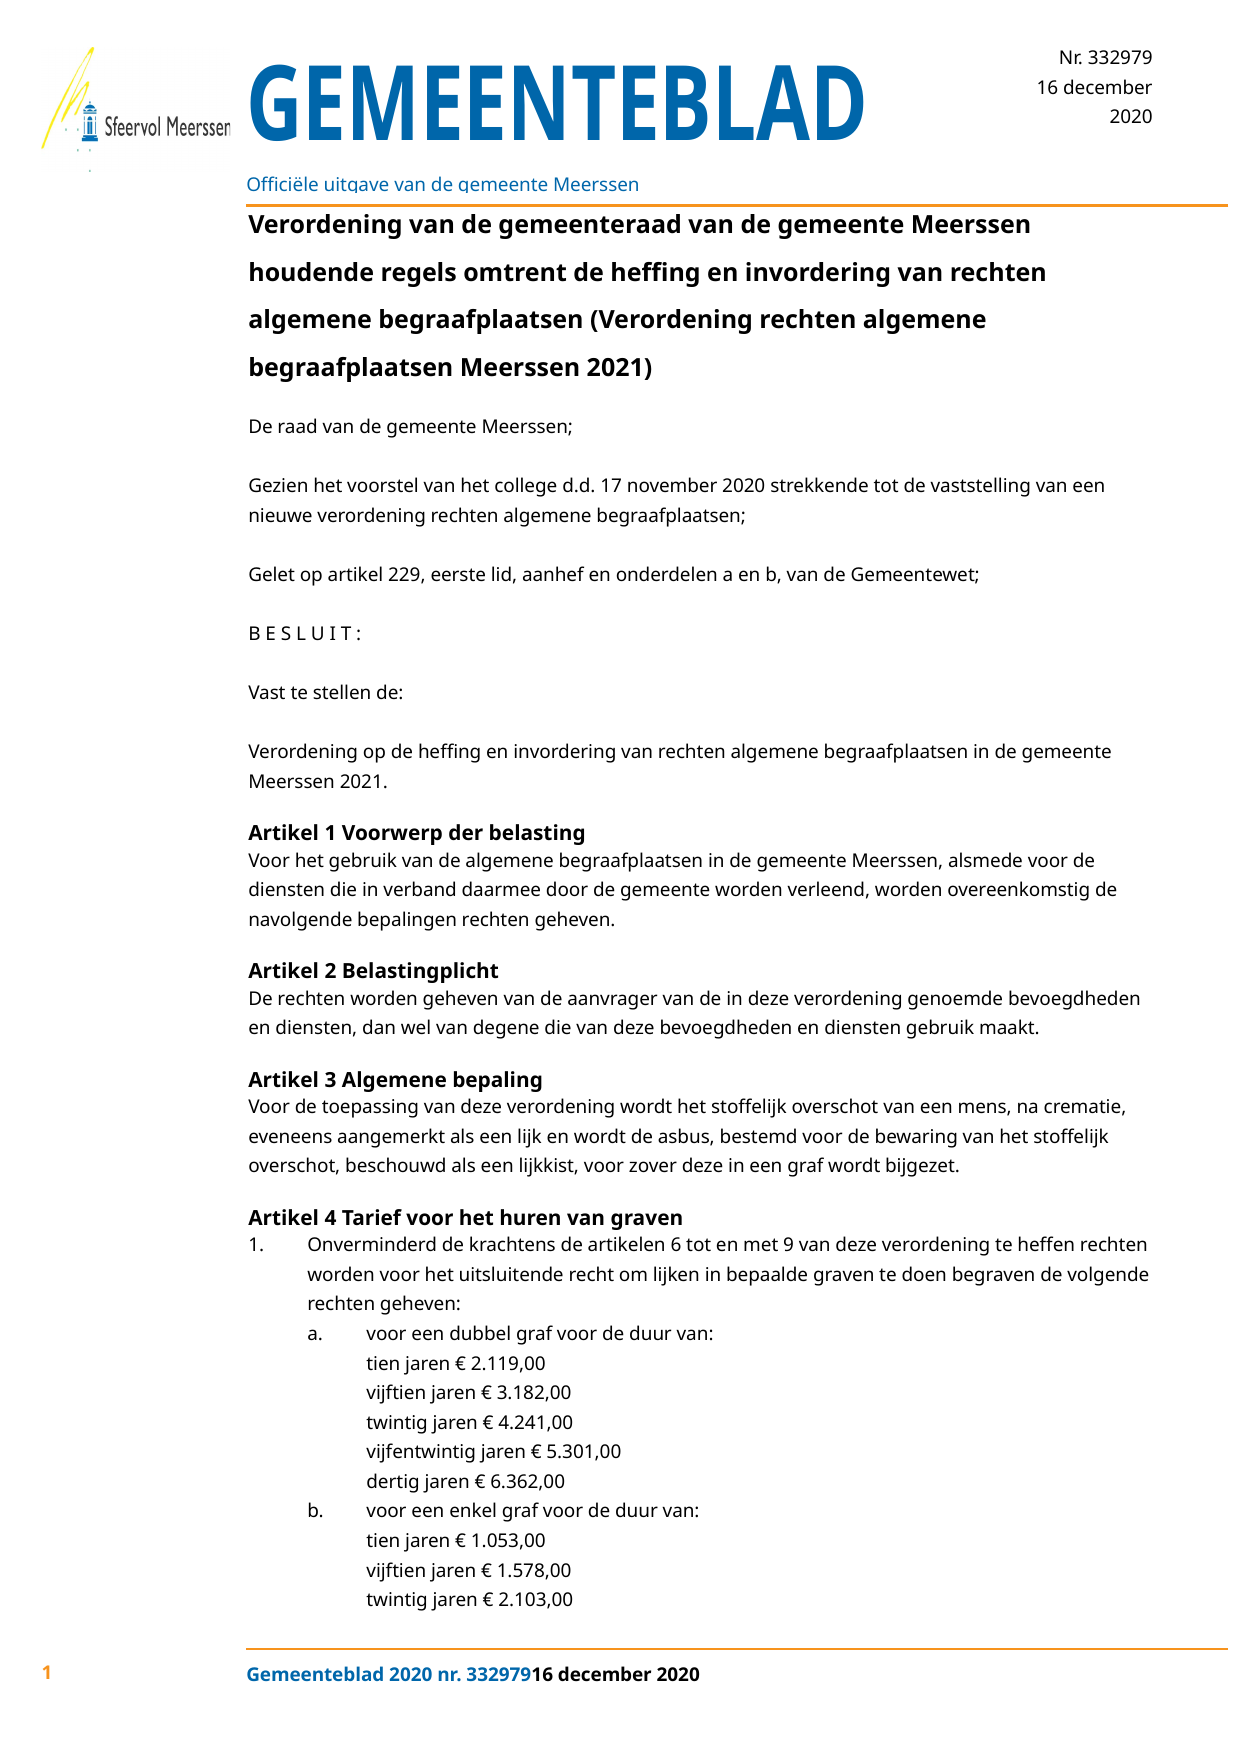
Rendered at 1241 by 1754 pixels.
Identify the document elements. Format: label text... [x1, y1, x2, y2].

text Voor de toepassing van deze verordening wordt het stoffelijk overschot van een mens, na crematie, eveneens aangemerkt als een lijk en wordt de asbus, bestemd voor de bewaring van het stoffelijk overschot, beschouwd als een lijkkist, voor zover deze in een graf wordt bijgezet. [248, 1093, 1152, 1178]
text Voor het gebruik van de algemene begraafplaatsen in de gemeente Meerssen, alsmede voor de diensten die in verband daarmee door de gemeente worden verleend, worden overeenkomstig de navolgende bepalingen rechten geheven. [248, 847, 1152, 932]
list twintig jaren € 2.103,00 [307, 1586, 1152, 1612]
text Vast te stellen de: [248, 679, 1152, 705]
text Artikel 1 Voorwerp der belasting [248, 818, 1152, 847]
list vijfentwintig jaren € 5.301,00 [307, 1438, 1152, 1464]
list vijftien jaren € 3.182,00 [307, 1379, 1152, 1405]
text Gezien het voorstel van het college d.d. 17 november 2020 strekkende tot de vaststelling van een nieuwe verordening rechten algemene begraafplaatsen; [248, 472, 1152, 528]
text Artikel 2 Belastingplicht [248, 957, 1152, 985]
picture [41, 47, 231, 172]
text Gelet op artikel 229, eerste lid, aanhef en onderdelen a en b, van de Gemeentewet; [248, 561, 1152, 587]
list tien jaren € 1.053,00 [307, 1527, 1152, 1553]
list vijftien jaren € 1.578,00 [307, 1557, 1152, 1583]
list dertig jaren € 6.362,00 [307, 1468, 1152, 1494]
list tien jaren € 2.119,00 [307, 1350, 1152, 1376]
text B E S L U I T : [248, 620, 1152, 646]
text Artikel 4 Tarief voor het huren van graven [248, 1203, 1152, 1231]
list voor een dubbel graf voor de duur van: [307, 1320, 1152, 1346]
list twintig jaren € 4.241,00 [307, 1409, 1152, 1435]
text Verordening van de gemeenteraad van de gemeente Meerssen houdende regels omtrent de heffing en invordering van rechten algemene begraafplaatsen (Verordening rechten algemene begraafplaatsen Meerssen 2021) [248, 207, 1152, 384]
text De raad van de gemeente Meerssen; [248, 413, 1152, 439]
list voor een enkel graf voor de duur van: [307, 1498, 1152, 1523]
list Onverminderd de krachtens de artikelen 6 tot en met 9 van deze verordening te heffen rechten worden voor het uitsluitende recht om lijken in bepaalde graven te doen begraven de volgende rechten geheven: [248, 1231, 1152, 1316]
text De rechten worden geheven van de aanvrager van de in deze verordening genoemde bevoegdheden en diensten, dan wel van degene die van deze bevoegdheden en diensten gebruik maakt. [248, 985, 1152, 1040]
text Artikel 3 Algemene bepaling [248, 1065, 1152, 1093]
text Verordening op de heffing en invordering van rechten algemene begraafplaatsen in de gemeente Meerssen 2021. [248, 738, 1152, 794]
